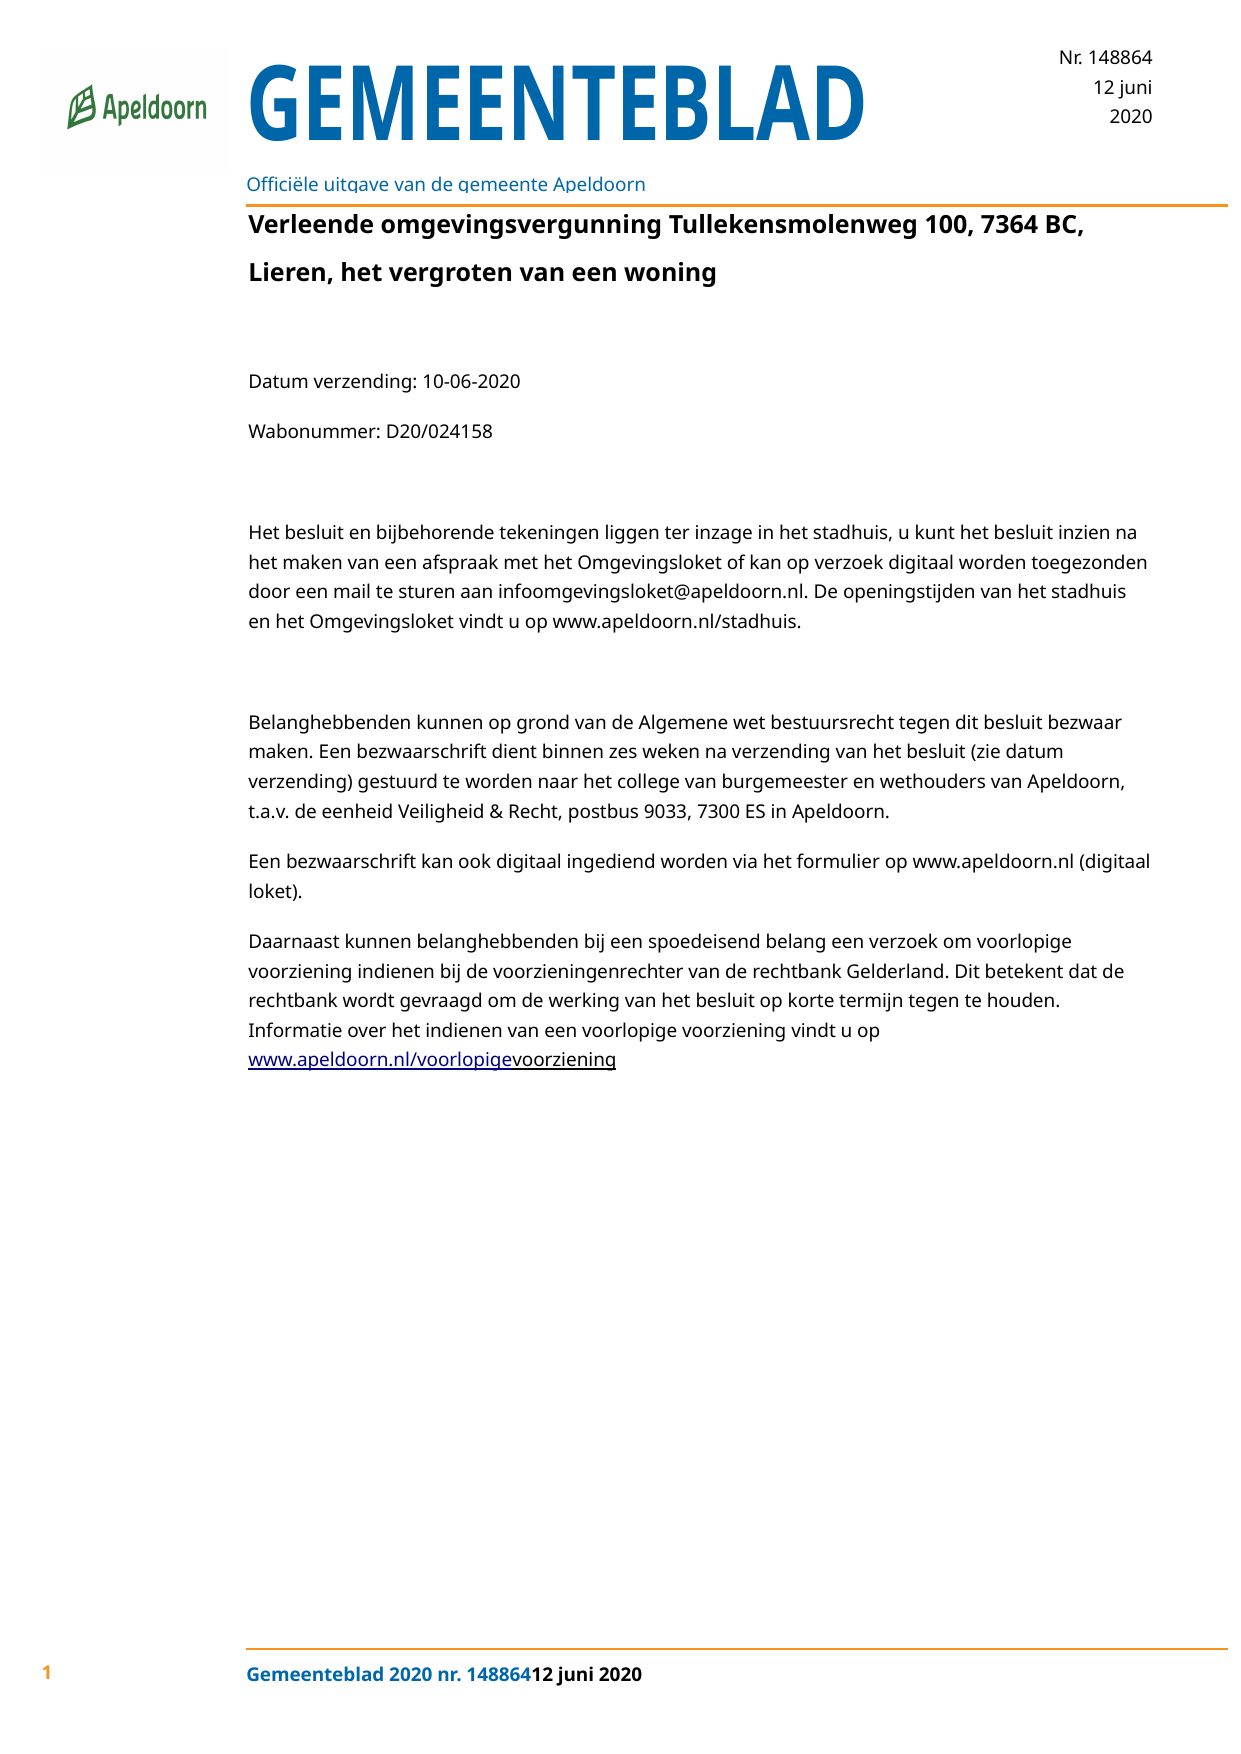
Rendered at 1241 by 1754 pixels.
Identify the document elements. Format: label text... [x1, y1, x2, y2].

text Verleende omgevingsvergunning Tullekensmolenweg 100, 7364 BC, Lieren, het vergroten van een woning [248, 207, 1152, 288]
text Datum verzending: 10-06-2020 [248, 368, 1152, 394]
text Daarnaast kunnen belanghebbenden bij een spoedeisend belang een verzoek om voorlopige voorziening indienen bij de voorzieningenrechter van de rechtbank Gelderland. Dit betekent dat de rechtbank wordt gevraagd om de werking van het besluit op korte termijn tegen te houden. Informatie over het indienen van een voorlopige voorziening vindt u op www.apeldoorn.nl/voorlopigevoorziening [248, 928, 1152, 1072]
text Belanghebbenden kunnen op grond van de Algemene wet bestuursrecht tegen dit besluit bezwaar maken. Een bezwaarschrift dient binnen zes weken na verzending van het besluit (zie datum verzending) gestuurd te worden naar het college van burgemeester en wethouders van Apeldoorn, t.a.v. de eenheid Veiligheid & Recht, postbus 9033, 7300 ES in Apeldoorn. [248, 709, 1152, 824]
text Het besluit en bijbehorende tekeningen liggen ter inzage in het stadhuis, u kunt het besluit inzien na het maken van een afspraak met het Omgevingsloket of kan op verzoek digitaal worden toegezonden door een mail te sturen aan infoomgevingsloket@apeldoorn.nl. De openingstijden van het stadhuis en het Omgevingsloket vindt u op www.apeldoorn.nl/stadhuis. [248, 519, 1152, 634]
text Wabonummer: D20/024158 [248, 419, 1152, 444]
picture [41, 47, 231, 172]
text Een bezwaarschrift kan ook digitaal ingediend worden via het formulier op www.apeldoorn.nl (digitaal loket). [248, 848, 1152, 904]
